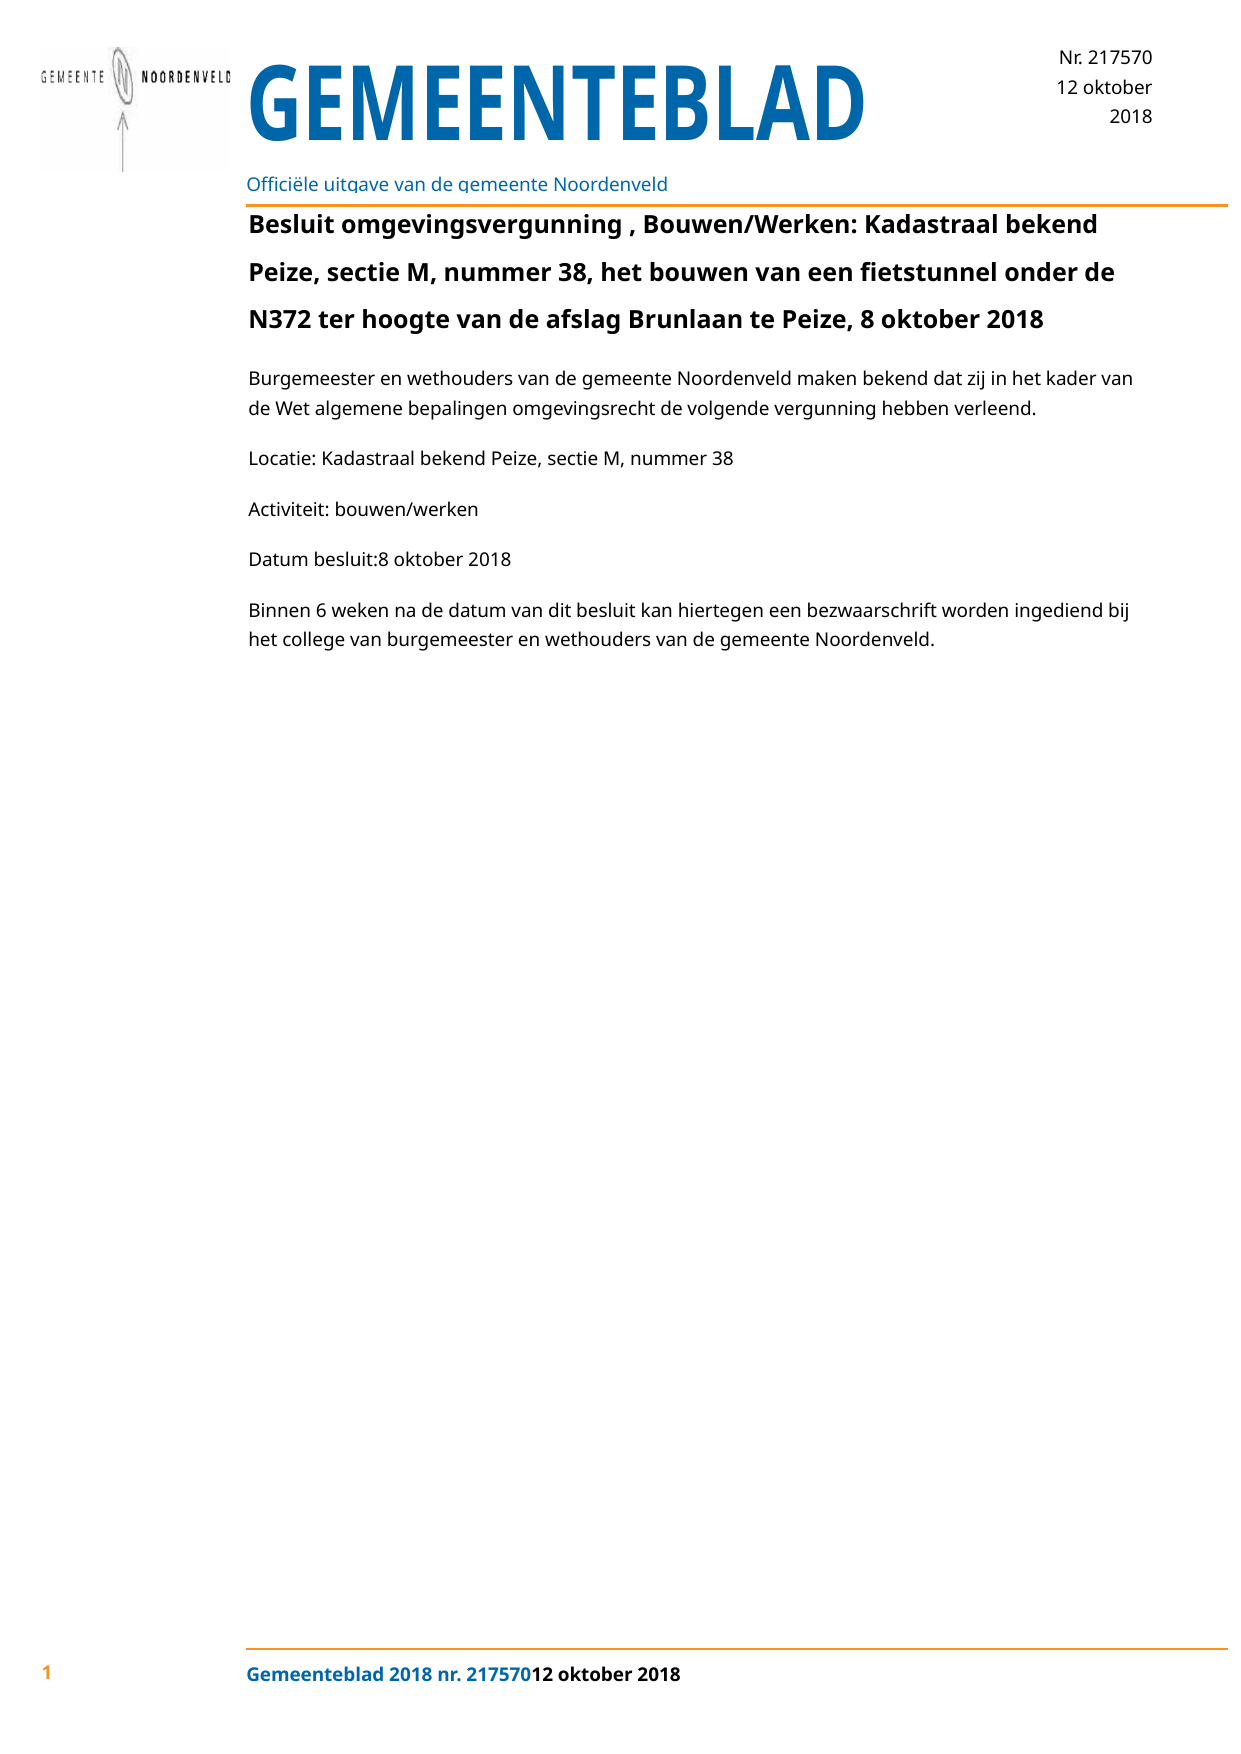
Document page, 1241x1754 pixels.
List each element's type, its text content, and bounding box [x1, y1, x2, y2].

text Activiteit: bouwen/werken [248, 496, 1152, 522]
text Datum besluit:8 oktober 2018 [248, 546, 1152, 572]
text Besluit omgevingsvergunning , Bouwen/Werken: Kadastraal bekend Peize, sectie M, nummer 38, het bouwen van een fietstunnel onder de N372 ter hoogte van de afslag Brunlaan te Peize, 8 oktober 2018 [248, 207, 1152, 336]
text Burgemeester en wethouders van de gemeente Noordenveld maken bekend dat zij in het kader van de Wet algemene bepalingen omgevingsrecht de volgende vergunning hebben verleend. [248, 366, 1152, 421]
picture [41, 47, 231, 172]
text Locatie: Kadastraal bekend Peize, sectie M, nummer 38 [248, 446, 1152, 471]
text Binnen 6 weken na de datum van dit besluit kan hiertegen een bezwaarschrift worden ingediend bij het college van burgemeester en wethouders van de gemeente Noordenveld. [248, 597, 1152, 652]
